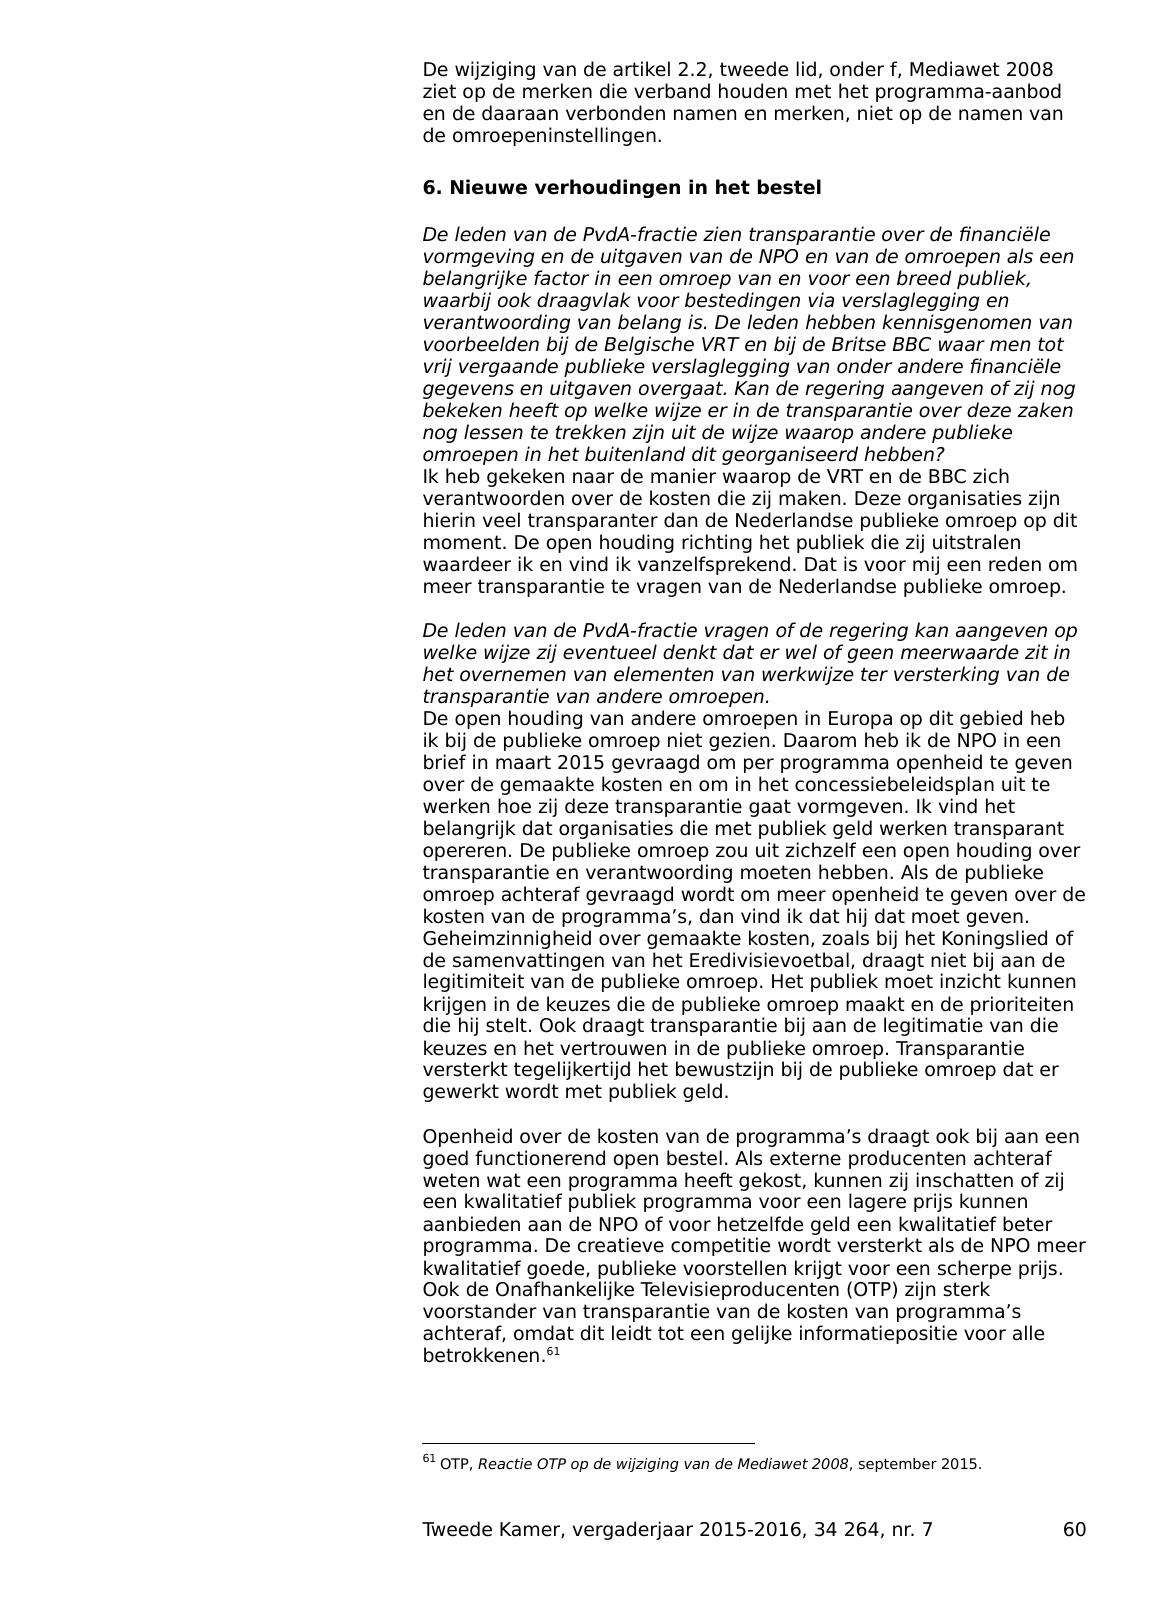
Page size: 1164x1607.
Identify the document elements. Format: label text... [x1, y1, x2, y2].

subtitle 6. Nieuwe verhoudingen in het bestel [422, 177, 1087, 199]
text De wijziging van de artikel 2.2, tweede lid, onder f, Mediawet 2008 ziet op de merken die verband houden met het programma-aanbod en de daaraan verbonden namen en merken, niet op de namen van de omroepeninstellingen. [422, 59, 1087, 147]
text OTP, Reactie OTP op de wijziging van de Mediawet 2008, september 2015. [422, 1452, 1087, 1474]
text Ik heb gekeken naar de manier waarop de VRT en de BBC zich verantwoorden over de kosten die zij maken. Deze organisaties zijn hierin veel transparanter dan de Nederlandse publieke omroep op dit moment. De open houding richting het publiek die zij uitstralen waardeer ik en vind ik vanzelfsprekend. Dat is voor mij een reden om meer transparantie te vragen van de Nederlandse publieke omroep. [422, 466, 1087, 598]
text De leden van de PvdA-fractie zien transparantie over de financiële vormgeving en de uitgaven van de NPO en van de omroepen als een belangrijke factor in een omroep van en voor een breed publiek, waarbij ook draagvlak voor bestedingen via verslaglegging en verantwoording van belang is. De leden hebben kennisgenomen van voorbeelden bij de Belgische VRT en bij de Britse BBC waar men tot vrij vergaande publieke verslaglegging van onder andere financiële gegevens en uitgaven overgaat. Kan de regering aangeven of zij nog bekeken heeft op welke wijze er in de transparantie over deze zaken nog lessen te trekken zijn uit de wijze waarop andere publieke omroepen in het buitenland dit georganiseerd hebben? [422, 224, 1087, 466]
text Openheid over de kosten van de programma’s draagt ook bij aan een goed functionerend open bestel. Als externe producenten achteraf weten wat een programma heeft gekost, kunnen zij inschatten of zij een kwalitatief publiek programma voor een lagere prijs kunnen aanbieden aan de NPO of voor hetzelfde geld een kwalitatief beter programma. De creatieve competitie wordt versterkt als de NPO meer kwalitatief goede, publieke voorstellen krijgt voor een scherpe prijs. Ook de Onafhankelijke Televisieproducenten (OTP) zijn sterk voorstander van transparantie van de kosten van programma’s achteraf, omdat dit leidt tot een gelijke informatiepositie voor alle betrokkenen. [422, 1126, 1087, 1367]
text De open houding van andere omroepen in Europa op dit gebied heb ik bij de publieke omroep niet gezien. Daarom heb ik de NPO in een brief in maart 2015 gevraagd om per programma openheid te geven over de gemaakte kosten en om in het concessiebeleidsplan uit te werken hoe zij deze transparantie gaat vormgeven. Ik vind het belangrijk dat organisaties die met publiek geld werken transparant opereren. De publieke omroep zou uit zichzelf een open houding over transparantie en verantwoording moeten hebben. Als de publieke omroep achteraf gevraagd wordt om meer openheid te geven over de kosten van de programma’s, dan vind ik dat hij dat moet geven. Geheimzinnigheid over gemaakte kosten, zoals bij het Koningslied of de samenvattingen van het Eredivisievoetbal, draagt niet bij aan de legitimiteit van de publieke omroep. Het publiek moet inzicht kunnen krijgen in de keuzes die de publieke omroep maakt en de prioriteiten die hij stelt. Ook draagt transparantie bij aan de legitimatie van die keuzes en het vertrouwen in de publieke omroep. Transparantie versterkt tegelijkertijd het bewustzijn bij de publieke omroep dat er gewerkt wordt met publiek geld. [422, 708, 1087, 1103]
text De leden van de PvdA-fractie vragen of de regering kan aangeven op welke wijze zij eventueel denkt dat er wel of geen meerwaarde zit in het overnemen van elementen van werkwijze ter versterking van de transparantie van andere omroepen. [422, 620, 1087, 708]
